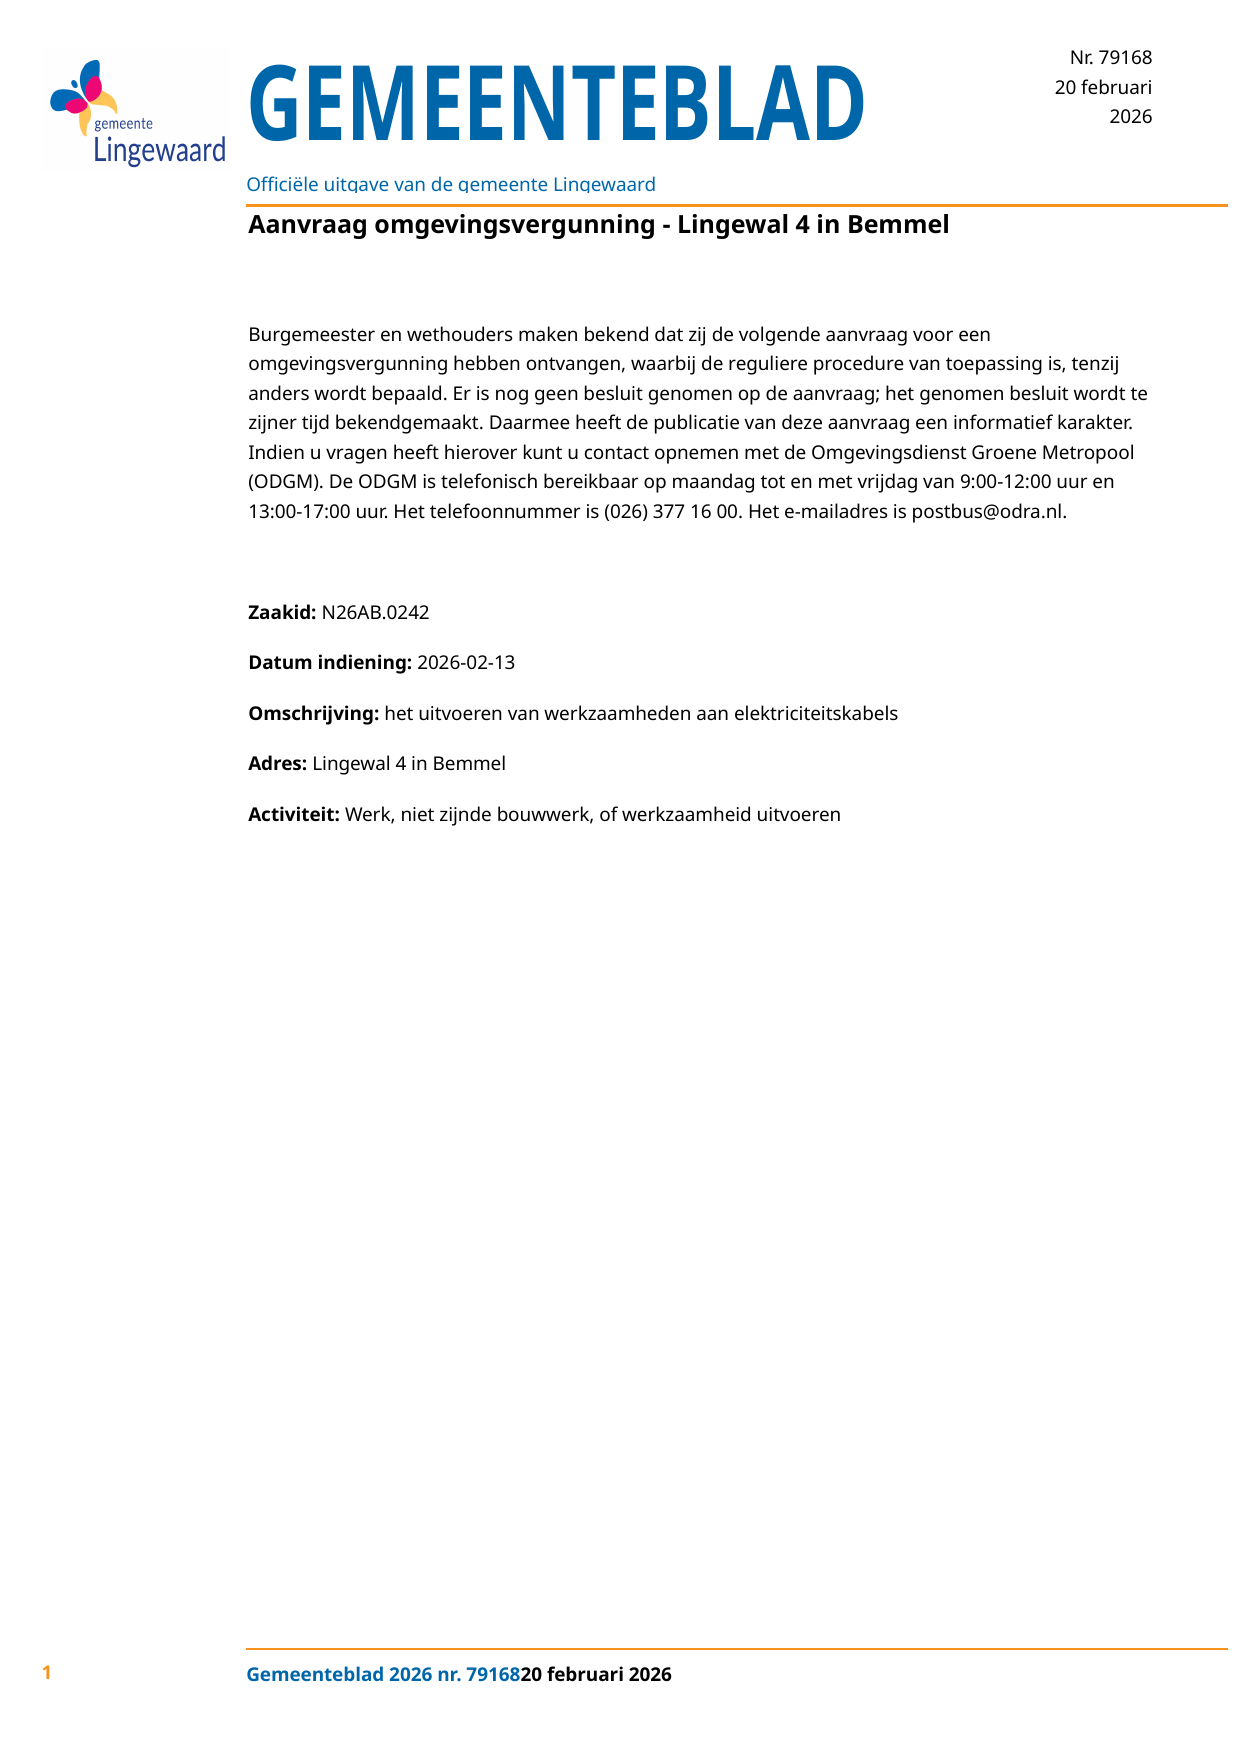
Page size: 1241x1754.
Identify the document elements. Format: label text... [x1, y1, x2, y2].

text Omschrijving: het uitvoeren van werkzaamheden aan elektriciteitskabels [248, 700, 1152, 726]
text Adres: Lingewal 4 in Bemmel [248, 750, 1152, 776]
picture [41, 47, 231, 172]
text Activiteit: Werk, niet zijnde bouwwerk, of werkzaamheid uitvoeren [248, 801, 1152, 826]
text Datum indiening: 2026-02-13 [248, 649, 1152, 675]
text Burgemeester en wethouders maken bekend dat zij de volgende aanvraag voor een omgevingsvergunning hebben ontvangen, waarbij de reguliere procedure van toepassing is, tenzij anders wordt bepaald. Er is nog geen besluit genomen op de aanvraag; het genomen besluit wordt te zijner tijd bekendgemaakt. Daarmee heeft de publicatie van deze aanvraag een informatief karakter. Indien u vragen heeft hierover kunt u contact opnemen met de Omgevingsdienst Groene Metropool (ODGM). De ODGM is telefonisch bereikbaar op maandag tot en met vrijdag van 9:00-12:00 uur en 13:00-17:00 uur. Het telefoonnummer is (026) 377 16 00. Het e-mailadres is postbus@odra.nl. [248, 321, 1152, 524]
text Zaakid: N26AB.0242 [248, 599, 1152, 625]
text Aanvraag omgevingsvergunning - Lingewal 4 in Bemmel [248, 207, 1152, 241]
